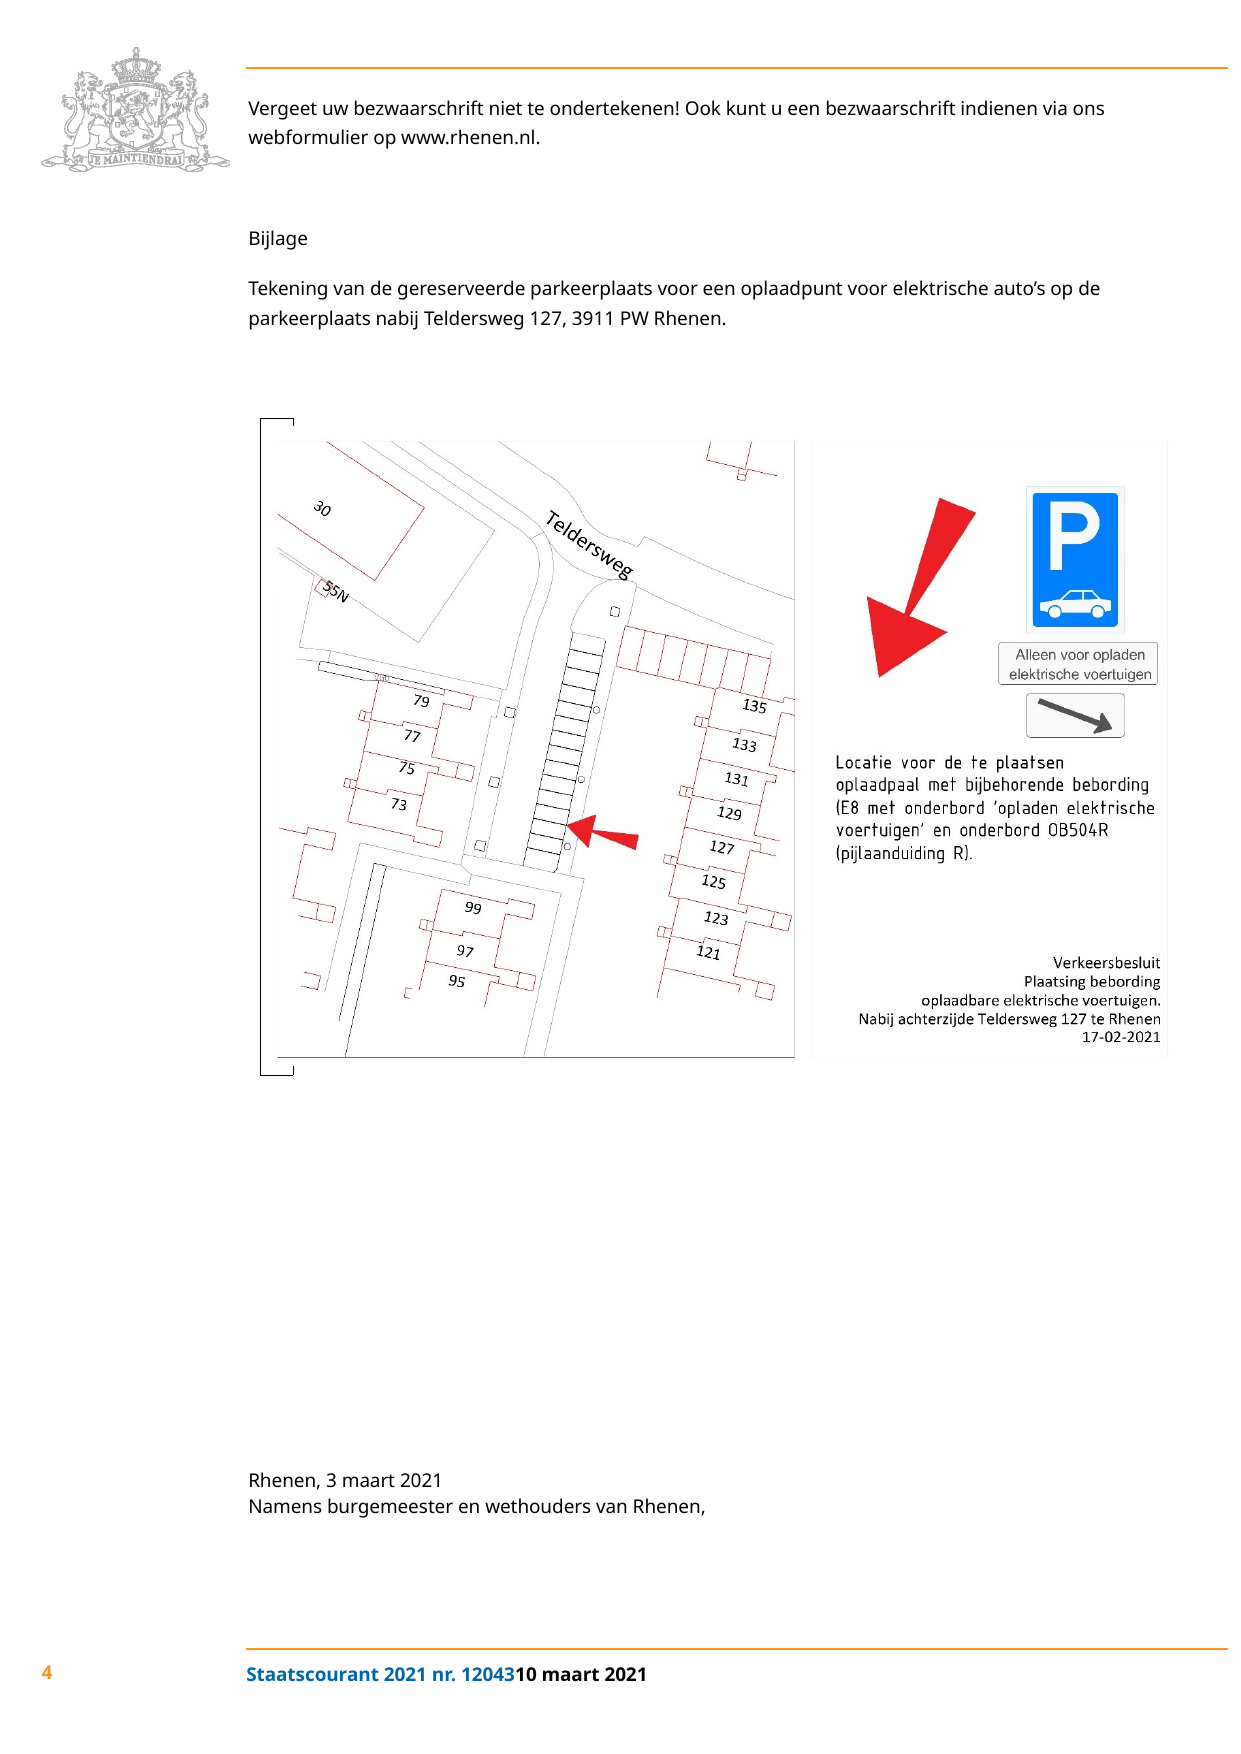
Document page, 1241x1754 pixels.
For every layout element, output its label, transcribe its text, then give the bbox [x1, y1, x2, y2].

picture [41, 47, 231, 172]
text Bijlage [248, 225, 1152, 251]
text Vergeet uw bezwaarschrift niet te ondertekenen! Ook kunt u een bezwaarschrift indienen via ons webformulier op www.rhenen.nl. [248, 95, 1152, 150]
text Namens burgemeester en wethouders van Rhenen, [248, 1493, 1152, 1518]
text Rhenen, 3 maart 2021 [248, 1467, 1152, 1493]
text Tekening van de gereserveerde parkeerplaats voor een oplaadpunt voor elektrische auto’s op de parkeerplaats nabij Teldersweg 127, 3911 PW Rhenen. [248, 276, 1152, 331]
picture [268, 426, 1173, 1066]
